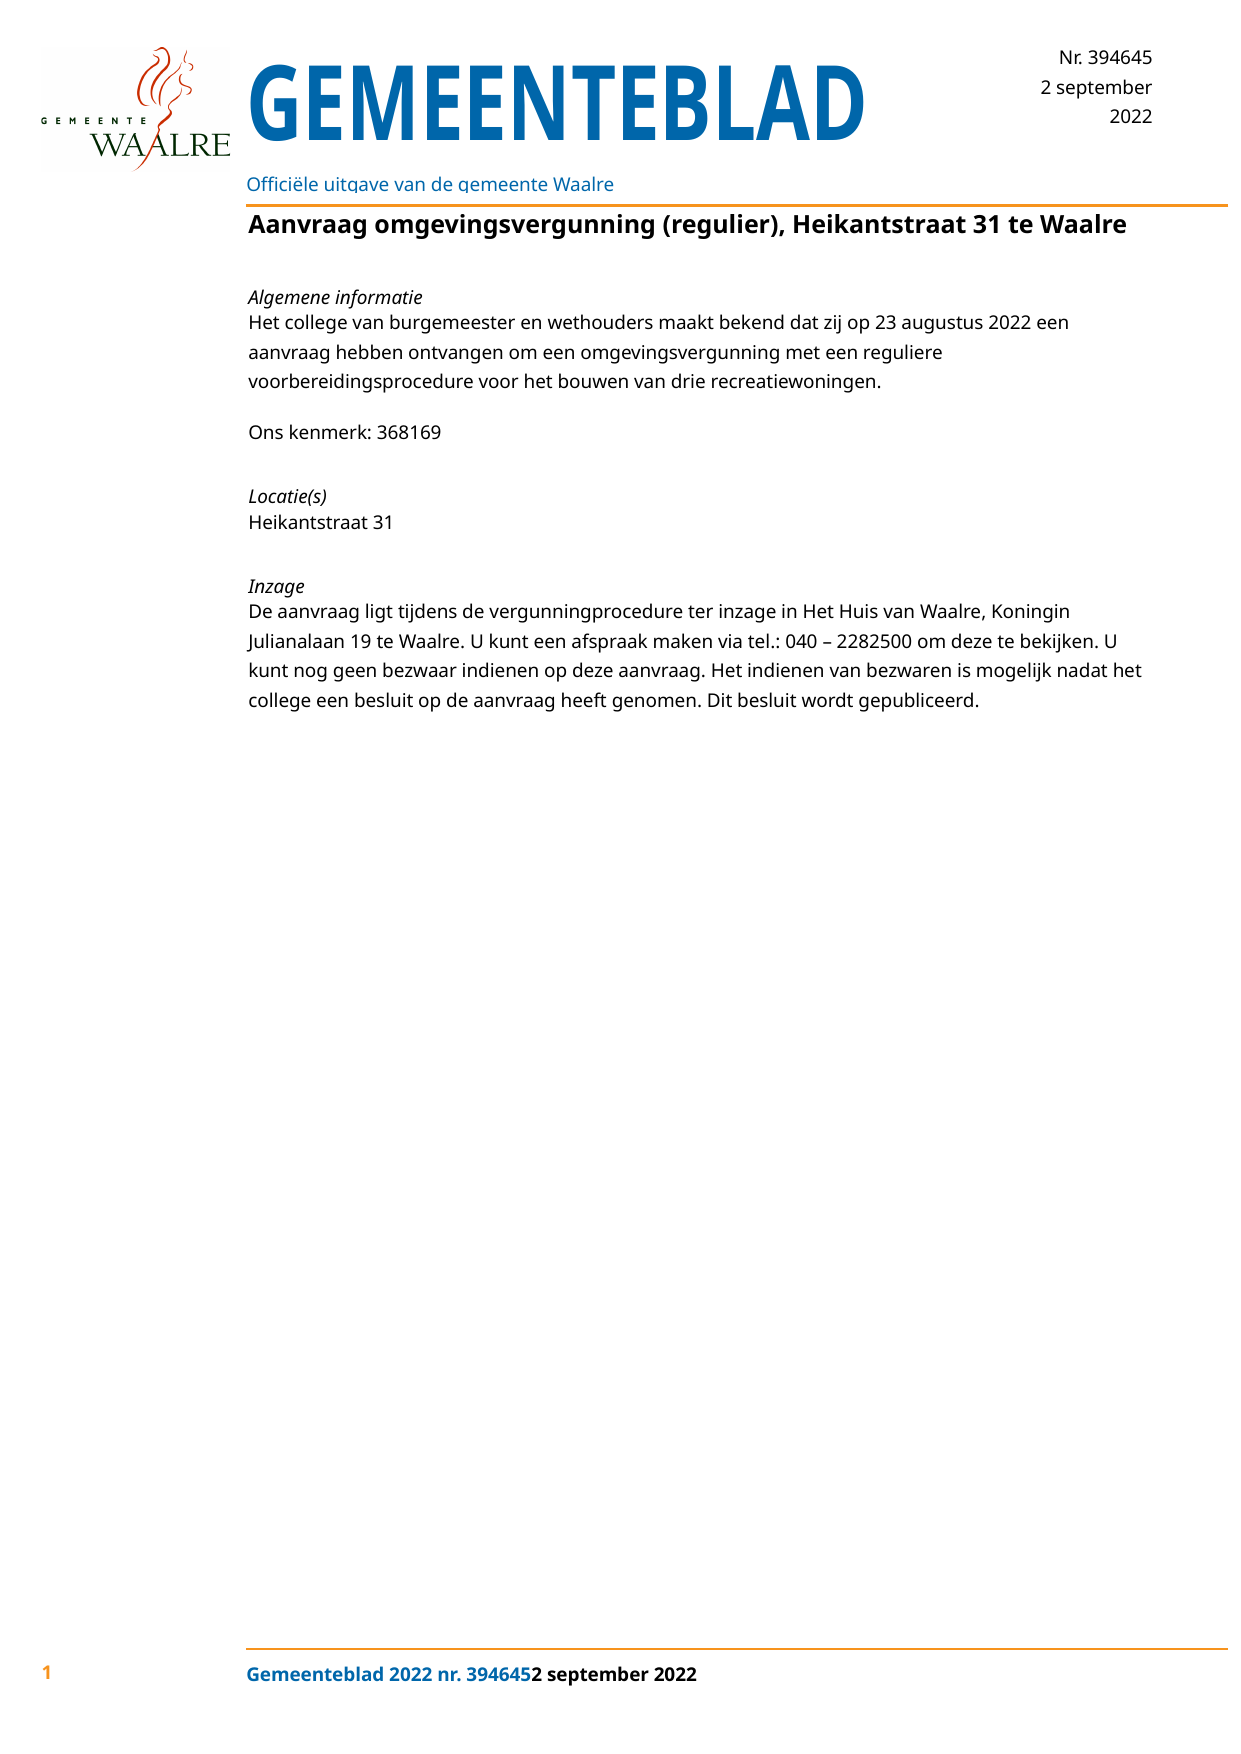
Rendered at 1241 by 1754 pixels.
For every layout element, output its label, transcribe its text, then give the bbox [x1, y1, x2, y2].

text Ons kenmerk: 368169 [248, 419, 1152, 445]
text Algemene informatie [248, 284, 1152, 309]
text Locatie(s) [248, 483, 1152, 509]
text Het college van burgemeester en wethouders maakt bekend dat zij op 23 augustus 2022 een aanvraag hebben ontvangen om een omgevingsvergunning met een reguliere voorbereidingsprocedure voor het bouwen van drie recreatiewoningen. [248, 309, 1152, 394]
text De aanvraag ligt tijdens de vergunningprocedure ter inzage in Het Huis van Waalre, Koningin Julianalaan 19 te Waalre. U kunt een afspraak maken via tel.: 040 – 2282500 om deze te bekijken. U kunt nog geen bezwaar indienen op deze aanvraag. Het indienen van bezwaren is mogelijk nadat het college een besluit op de aanvraag heeft genomen. Dit besluit wordt gepubliceerd. [248, 598, 1152, 713]
text Aanvraag omgevingsvergunning (regulier), Heikantstraat 31 te Waalre [248, 207, 1152, 241]
text Inzage [248, 573, 1152, 598]
picture [41, 47, 231, 172]
text Heikantstraat 31 [248, 509, 1152, 534]
